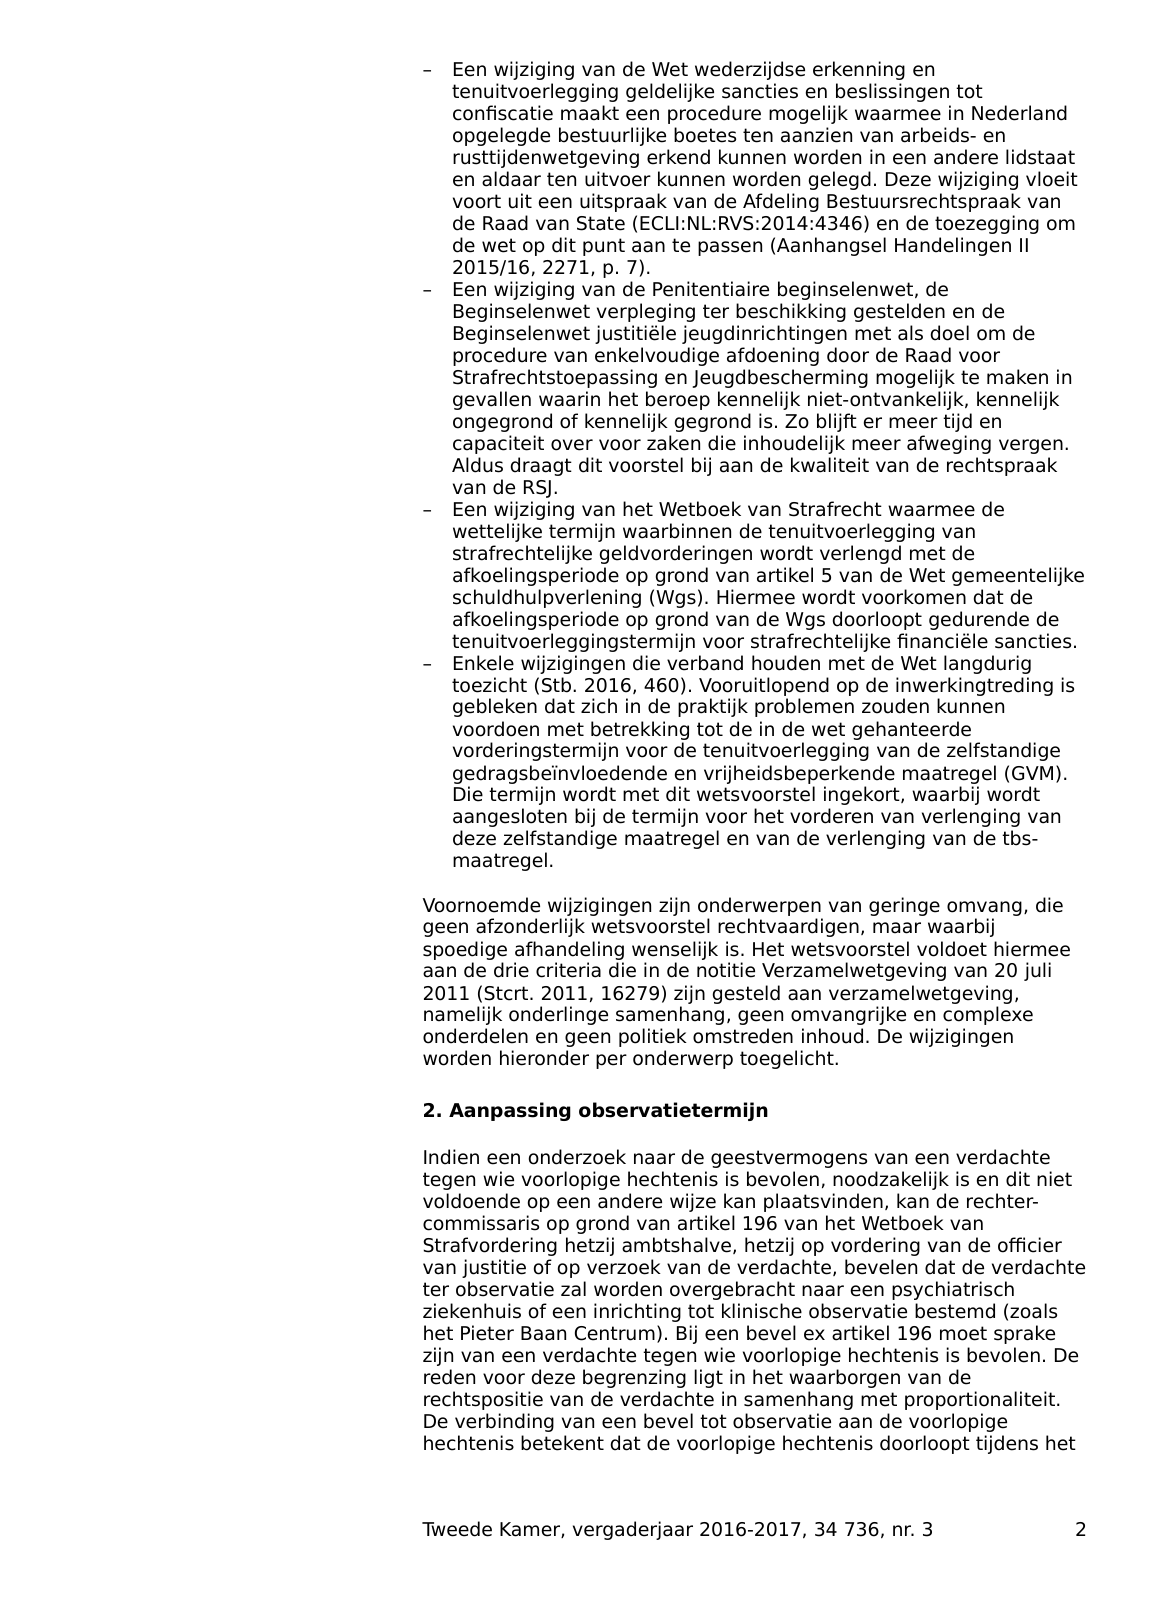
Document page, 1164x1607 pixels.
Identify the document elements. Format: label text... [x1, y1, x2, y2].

subtitle 2. Aanpassing observatietermijn [422, 1100, 1087, 1122]
text Indien een onderzoek naar de geestvermogens van een verdachte tegen wie voorlopige hechtenis is bevolen, noodzakelijk is en dit niet voldoende op een andere wijze kan plaatsvinden, kan de rechter-commissaris op grond van artikel 196 van het Wetboek van Strafvordering hetzij ambtshalve, hetzij op vordering van de officier van justitie of op verzoek van de verdachte, bevelen dat de verdachte ter observatie zal worden overgebracht naar een psychiatrisch ziekenhuis of een inrichting tot klinische observatie bestemd (zoals het Pieter Baan Centrum). Bij een bevel ex artikel 196 moet sprake zijn van een verdachte tegen wie voorlopige hechtenis is bevolen. De reden voor deze begrenzing ligt in het waarborgen van de rechtspositie van de verdachte in samenhang met proportionaliteit. De verbinding van een bevel tot observatie aan de voorlopige hechtenis betekent dat de voorlopige hechtenis doorloopt tijdens het [422, 1147, 1087, 1455]
text Voornoemde wijzigingen zijn onderwerpen van geringe omvang, die geen afzonderlijk wetsvoorstel rechtvaardigen, maar waarbij spoedige afhandeling wenselijk is. Het wetsvoorstel voldoet hiermee aan de drie criteria die in de notitie Verzamelwetgeving van 20 juli 2011 (Stcrt. 2011, 16279) zijn gesteld aan verzamelwetgeving, namelijk onderlinge samenhang, geen omvangrijke en complexe onderdelen en geen politiek omstreden inhoud. De wijzigingen worden hieronder per onderwerp toegelicht. [422, 894, 1087, 1070]
text – Een wijziging van de Wet wederzijdse erkenning en tenuitvoerlegging geldelijke sancties en beslissingen tot confiscatie maakt een procedure mogelijk waarmee in Nederland opgelegde bestuurlijke boetes ten aanzien van arbeids- en rusttijdenwetgeving erkend kunnen worden in een andere lidstaat en aldaar ten uitvoer kunnen worden gelegd. Deze wijziging vloeit voort uit een uitspraak van de Afdeling Bestuursrechtspraak van de Raad van State (ECLI:NL:RVS:2014:4346) en de toezegging om de wet op dit punt aan te passen (Aanhangsel Handelingen II 2015/16, 2271, p. 7). [422, 59, 1087, 279]
text – Een wijziging van de Penitentiaire beginselenwet, de Beginselenwet verpleging ter beschikking gestelden en de Beginselenwet justitiële jeugdinrichtingen met als doel om de procedure van enkelvoudige afdoening door de Raad voor Strafrechtstoepassing en Jeugdbescherming mogelijk te maken in gevallen waarin het beroep kennelijk niet-ontvankelijk, kennelijk ongegrond of kennelijk gegrond is. Zo blijft er meer tijd en capaciteit over voor zaken die inhoudelijk meer afweging vergen. Aldus draagt dit voorstel bij aan de kwaliteit van de rechtspraak van de RSJ. [422, 279, 1087, 499]
text – Een wijziging van het Wetboek van Strafrecht waarmee de wettelijke termijn waarbinnen de tenuitvoerlegging van strafrechtelijke geldvorderingen wordt verlengd met de afkoelingsperiode op grond van artikel 5 van de Wet gemeentelijke schuldhulpverlening (Wgs). Hiermee wordt voorkomen dat de afkoelingsperiode op grond van de Wgs doorloopt gedurende de tenuitvoerleggingstermijn voor strafrechtelijke financiële sancties. [422, 499, 1087, 652]
text – Enkele wijzigingen die verband houden met de Wet langdurig toezicht (Stb. 2016, 460). Vooruitlopend op de inwerkingtreding is gebleken dat zich in de praktijk problemen zouden kunnen voordoen met betrekking tot de in de wet gehanteerde vorderingstermijn voor de tenuitvoerlegging van de zelfstandige gedragsbeïnvloedende en vrijheidsbeperkende maatregel (GVM). Die termijn wordt met dit wetsvoorstel ingekort, waarbij wordt aangesloten bij de termijn voor het vorderen van verlenging van deze zelfstandige maatregel en van de verlenging van de tbs-maatregel. [422, 652, 1087, 872]
